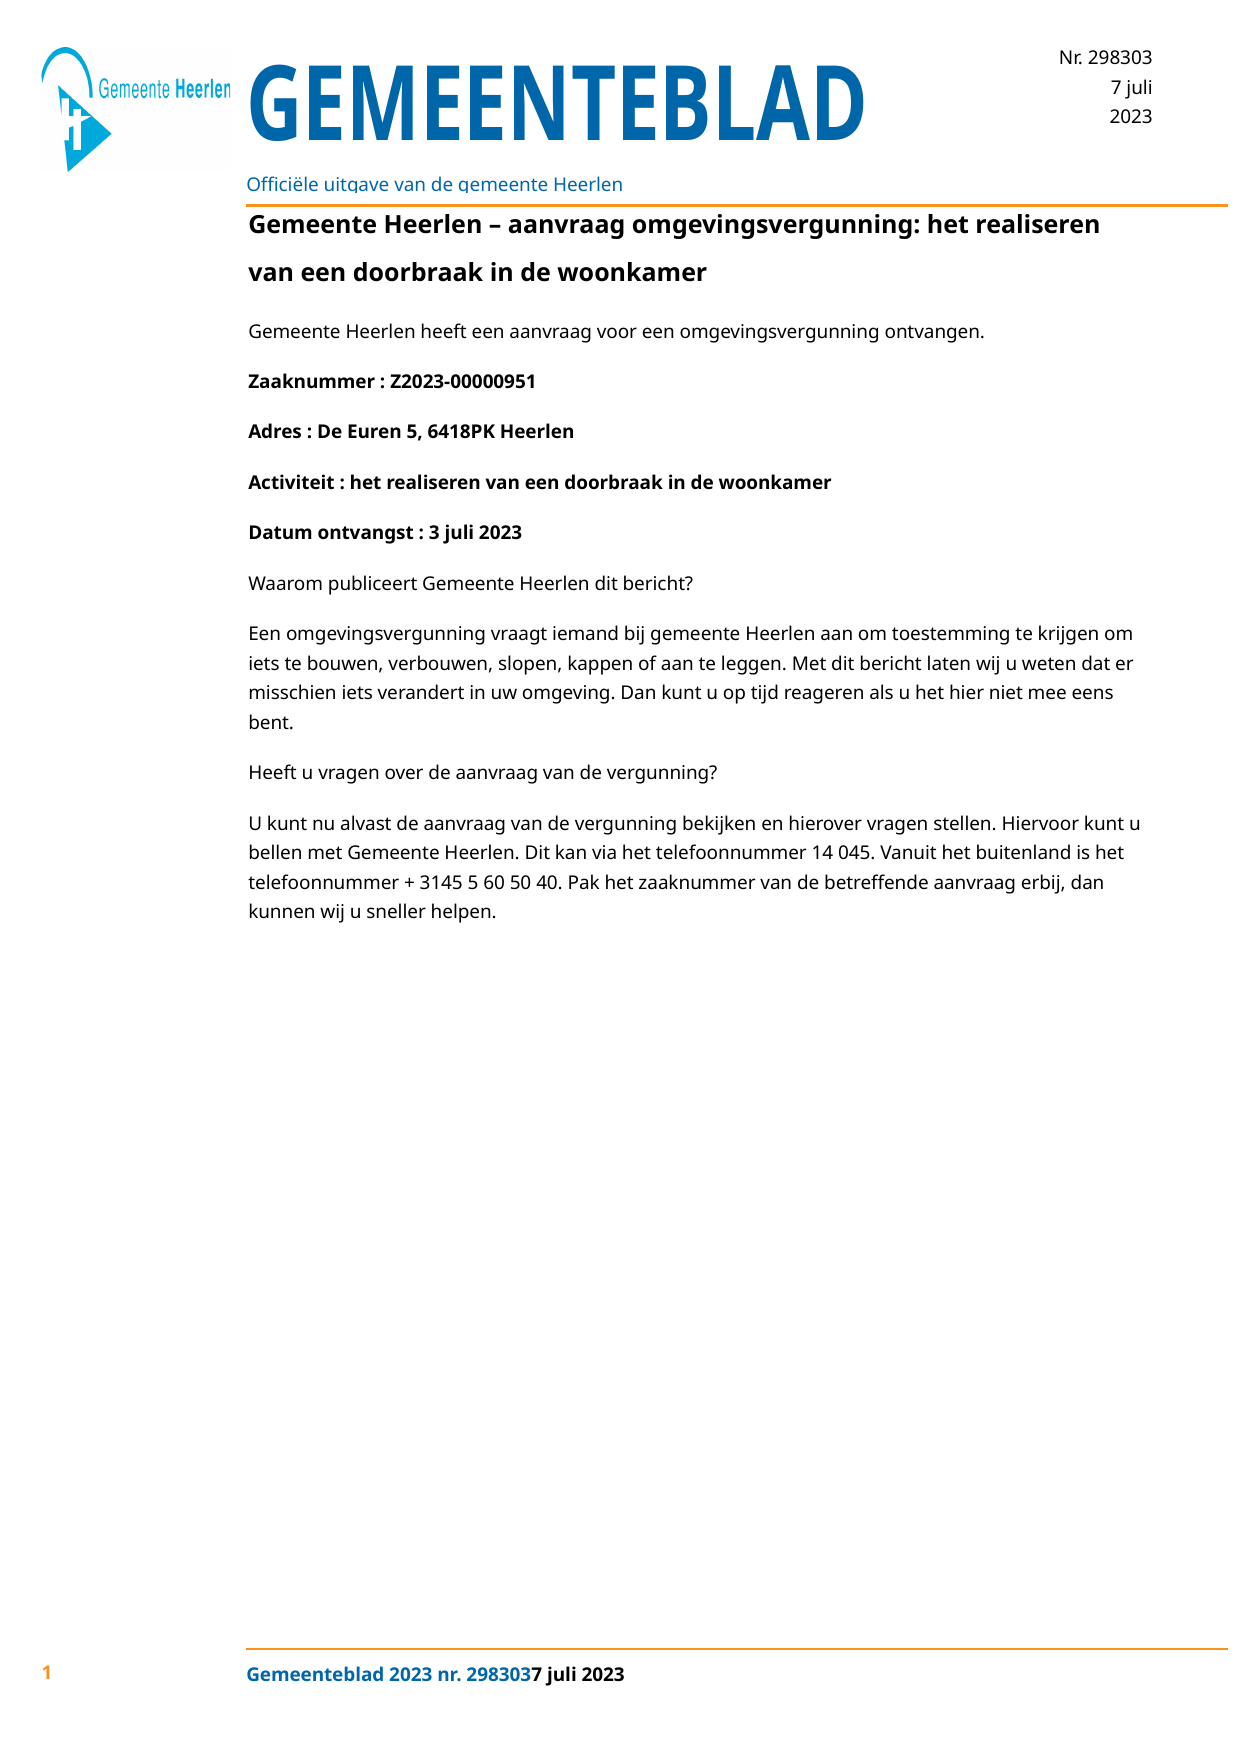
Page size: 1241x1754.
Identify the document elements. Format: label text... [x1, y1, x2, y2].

text Activiteit : het realiseren van een doorbraak in de woonkamer [248, 469, 1152, 495]
text Datum ontvangst : 3 juli 2023 [248, 519, 1152, 545]
text Gemeente Heerlen – aanvraag omgevingsvergunning: het realiseren van een doorbraak in de woonkamer [248, 207, 1152, 288]
text Gemeente Heerlen heeft een aanvraag voor een omgevingsvergunning ontvangen. [248, 318, 1152, 344]
picture [41, 47, 59, 70]
text Zaaknummer : Z2023-00000951 [248, 368, 1152, 394]
text U kunt nu alvast de aanvraag van de vergunning bekijken en hierover vragen stellen. Hiervoor kunt u bellen met Gemeente Heerlen. Dit kan via het telefoonnummer 14 045. Vanuit het buitenland is het telefoonnummer + 3145 5 60 50 40. Pak het zaaknummer van de betreffende aanvraag erbij, dan kunnen wij u sneller helpen. [248, 810, 1152, 924]
text Heeft u vragen over de aanvraag van de vergunning? [248, 759, 1152, 785]
picture [41, 47, 231, 172]
text Waarom publiceert Gemeente Heerlen dit bericht? [248, 570, 1152, 596]
text Adres : De Euren 5, 6418PK Heerlen [248, 419, 1152, 444]
text Een omgevingsvergunning vraagt iemand bij gemeente Heerlen aan om toestemming te krijgen om iets te bouwen, verbouwen, slopen, kappen of aan te leggen. Met dit bericht laten wij u weten dat er misschien iets verandert in uw omgeving. Dan kunt u op tijd reageren als u het hier niet mee eens bent. [248, 620, 1152, 735]
